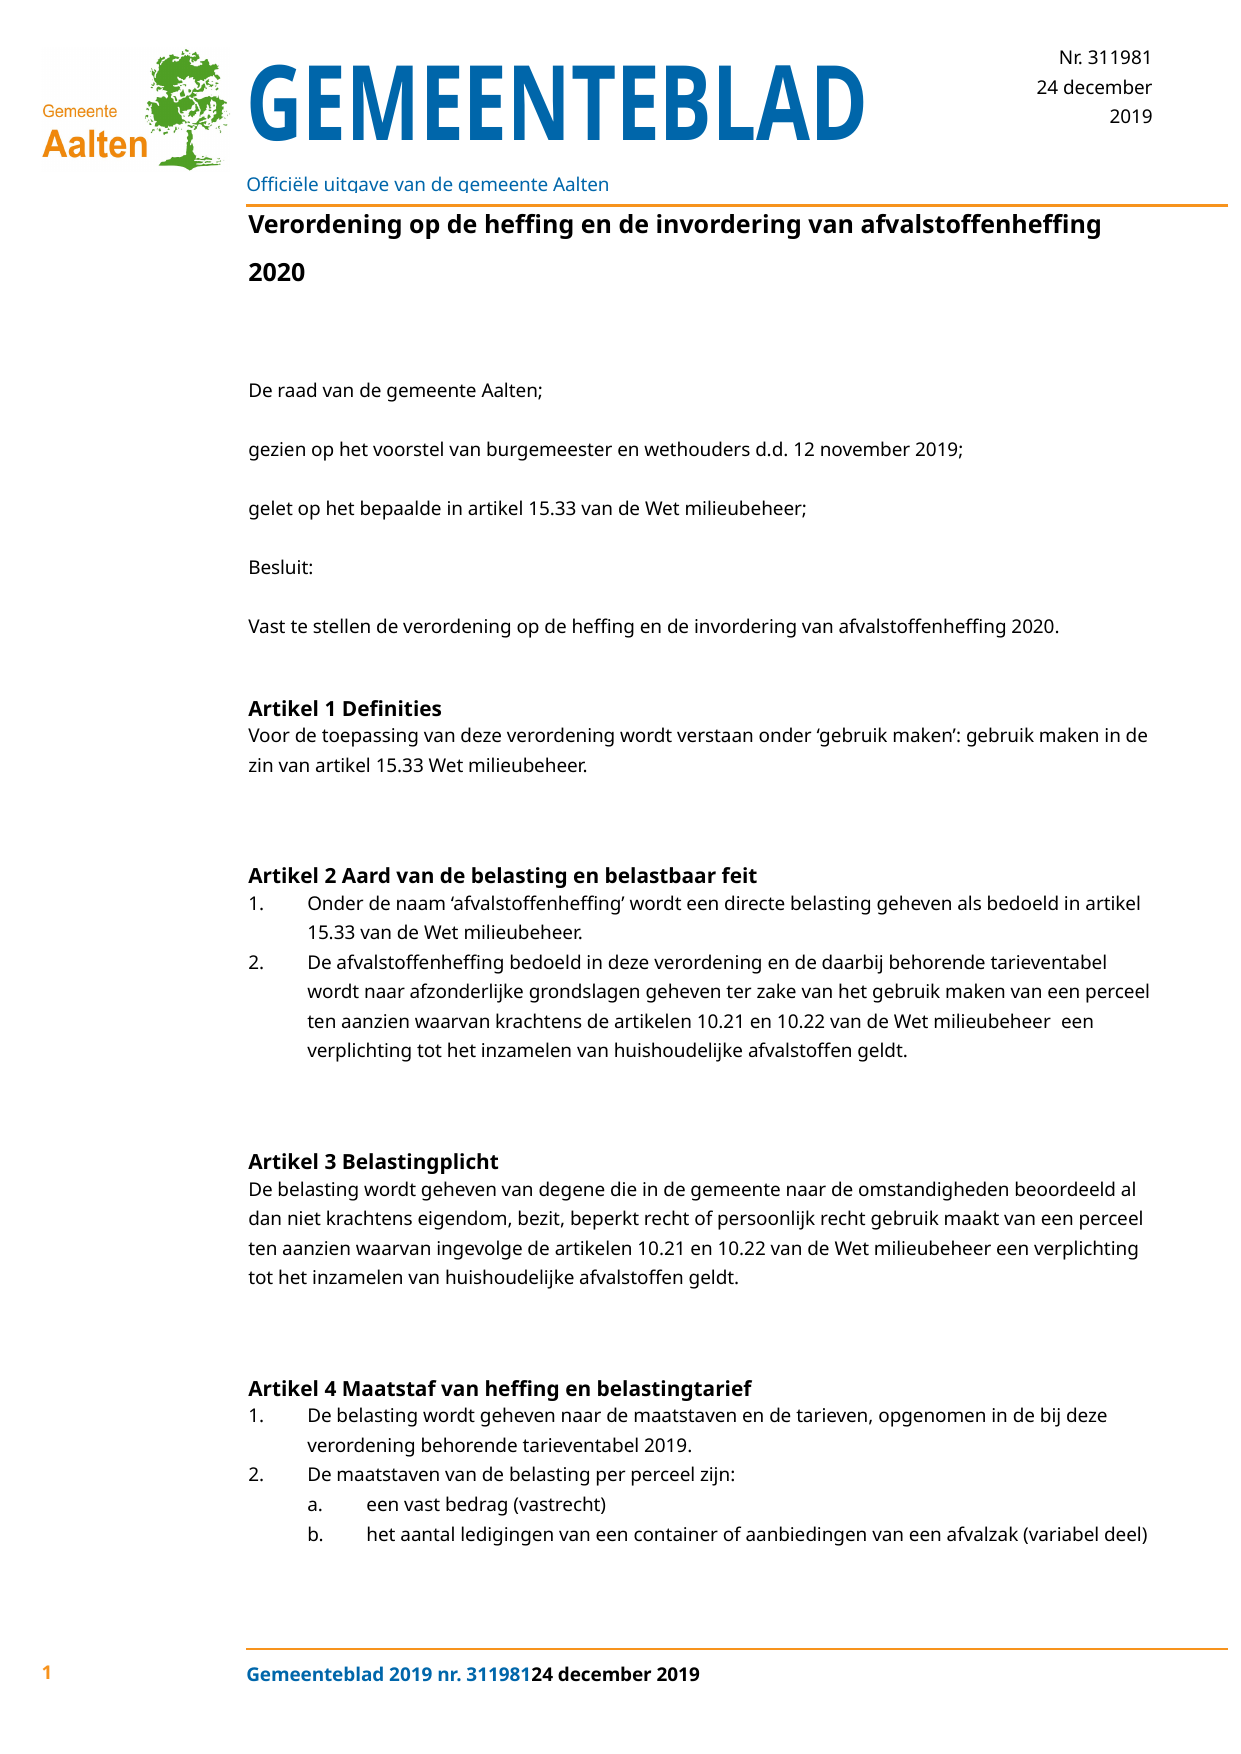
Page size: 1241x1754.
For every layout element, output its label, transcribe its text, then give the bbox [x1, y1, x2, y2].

list De maatstaven van de belasting per perceel zijn: [248, 1462, 1152, 1487]
text Artikel 4 Maatstaf van heffing en belastingtarief [248, 1374, 1152, 1402]
text Vast te stellen de verordening op de heffing en de invordering van afvalstoffenheffing 2020. [248, 614, 1152, 639]
list Onder de naam ‘afvalstoffenheffing’ wordt een directe belasting geheven als bedoeld in artikel 15.33 van de Wet milieubeheer. [248, 890, 1152, 945]
text Artikel 2 Aard van de belasting en belastbaar feit [248, 861, 1152, 890]
text De raad van de gemeente Aalten; [248, 377, 1152, 403]
list De belasting wordt geheven naar de maatstaven en de tarieven, opgenomen in de bij deze verordening behorende tarieventabel 2019. [248, 1402, 1152, 1458]
text gezien op het voorstel van burgemeester en wethouders d.d. 12 november 2019; [248, 436, 1152, 462]
text De belasting wordt geheven van degene die in de gemeente naar de omstandigheden beoordeeld al dan niet krachtens eigendom, bezit, beperkt recht of persoonlijk recht gebruik maakt van een perceel ten aanzien waarvan ingevolge de artikelen 10.21 en 10.22 van de Wet milieubeheer een verplichting tot het inzamelen van huishoudelijke afvalstoffen geldt. [248, 1176, 1152, 1290]
text gelet op het bepaalde in artikel 15.33 van de Wet milieubeheer; [248, 495, 1152, 521]
picture [41, 47, 231, 172]
list De afvalstoffenheffing bedoeld in deze verordening en de daarbij behorende tarieventabel wordt naar afzonderlijke grondslagen geheven ter zake van het gebruik maken van een perceel ten aanzien waarvan krachtens de artikelen 10.21 en 10.22 van de Wet milieubeheer een verplichting tot het inzamelen van huishoudelijke afvalstoffen geldt. [248, 949, 1152, 1063]
text Artikel 1 Definities [248, 694, 1152, 722]
text Voor de toepassing van deze verordening wordt verstaan onder ‘gebruik maken’: gebruik maken in de zin van artikel 15.33 Wet milieubeheer. [248, 722, 1152, 777]
text Artikel 3 Belastingplicht [248, 1147, 1152, 1176]
text Verordening op de heffing en de invordering van afvalstoffenheffing 2020 [248, 207, 1152, 288]
list het aantal ledigingen van een container of aanbiedingen van een afvalzak (variabel deel) [307, 1521, 1152, 1547]
list een vast bedrag (vastrecht) [307, 1491, 1152, 1517]
text Besluit: [248, 554, 1152, 580]
